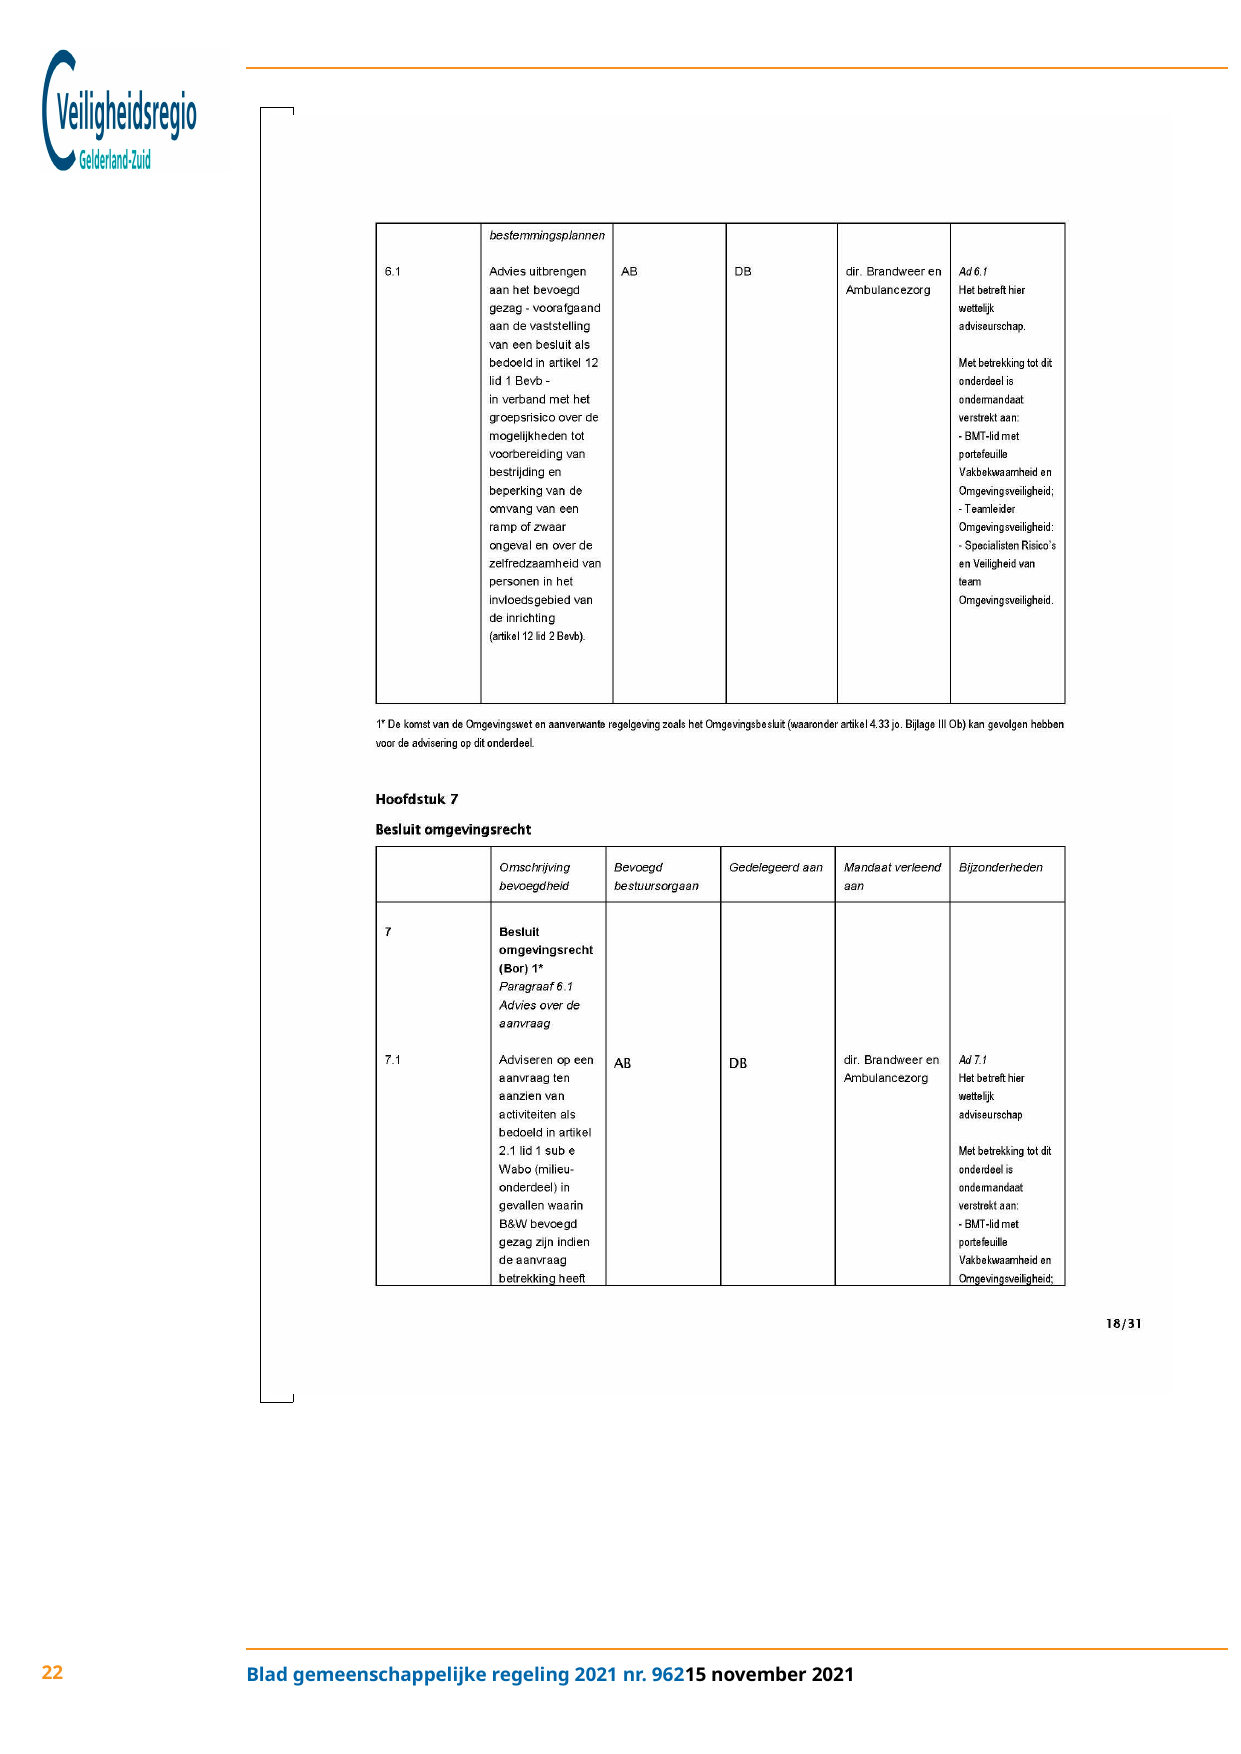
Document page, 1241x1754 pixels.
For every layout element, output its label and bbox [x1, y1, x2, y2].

picture [268, 115, 1173, 1394]
picture [41, 47, 231, 172]
